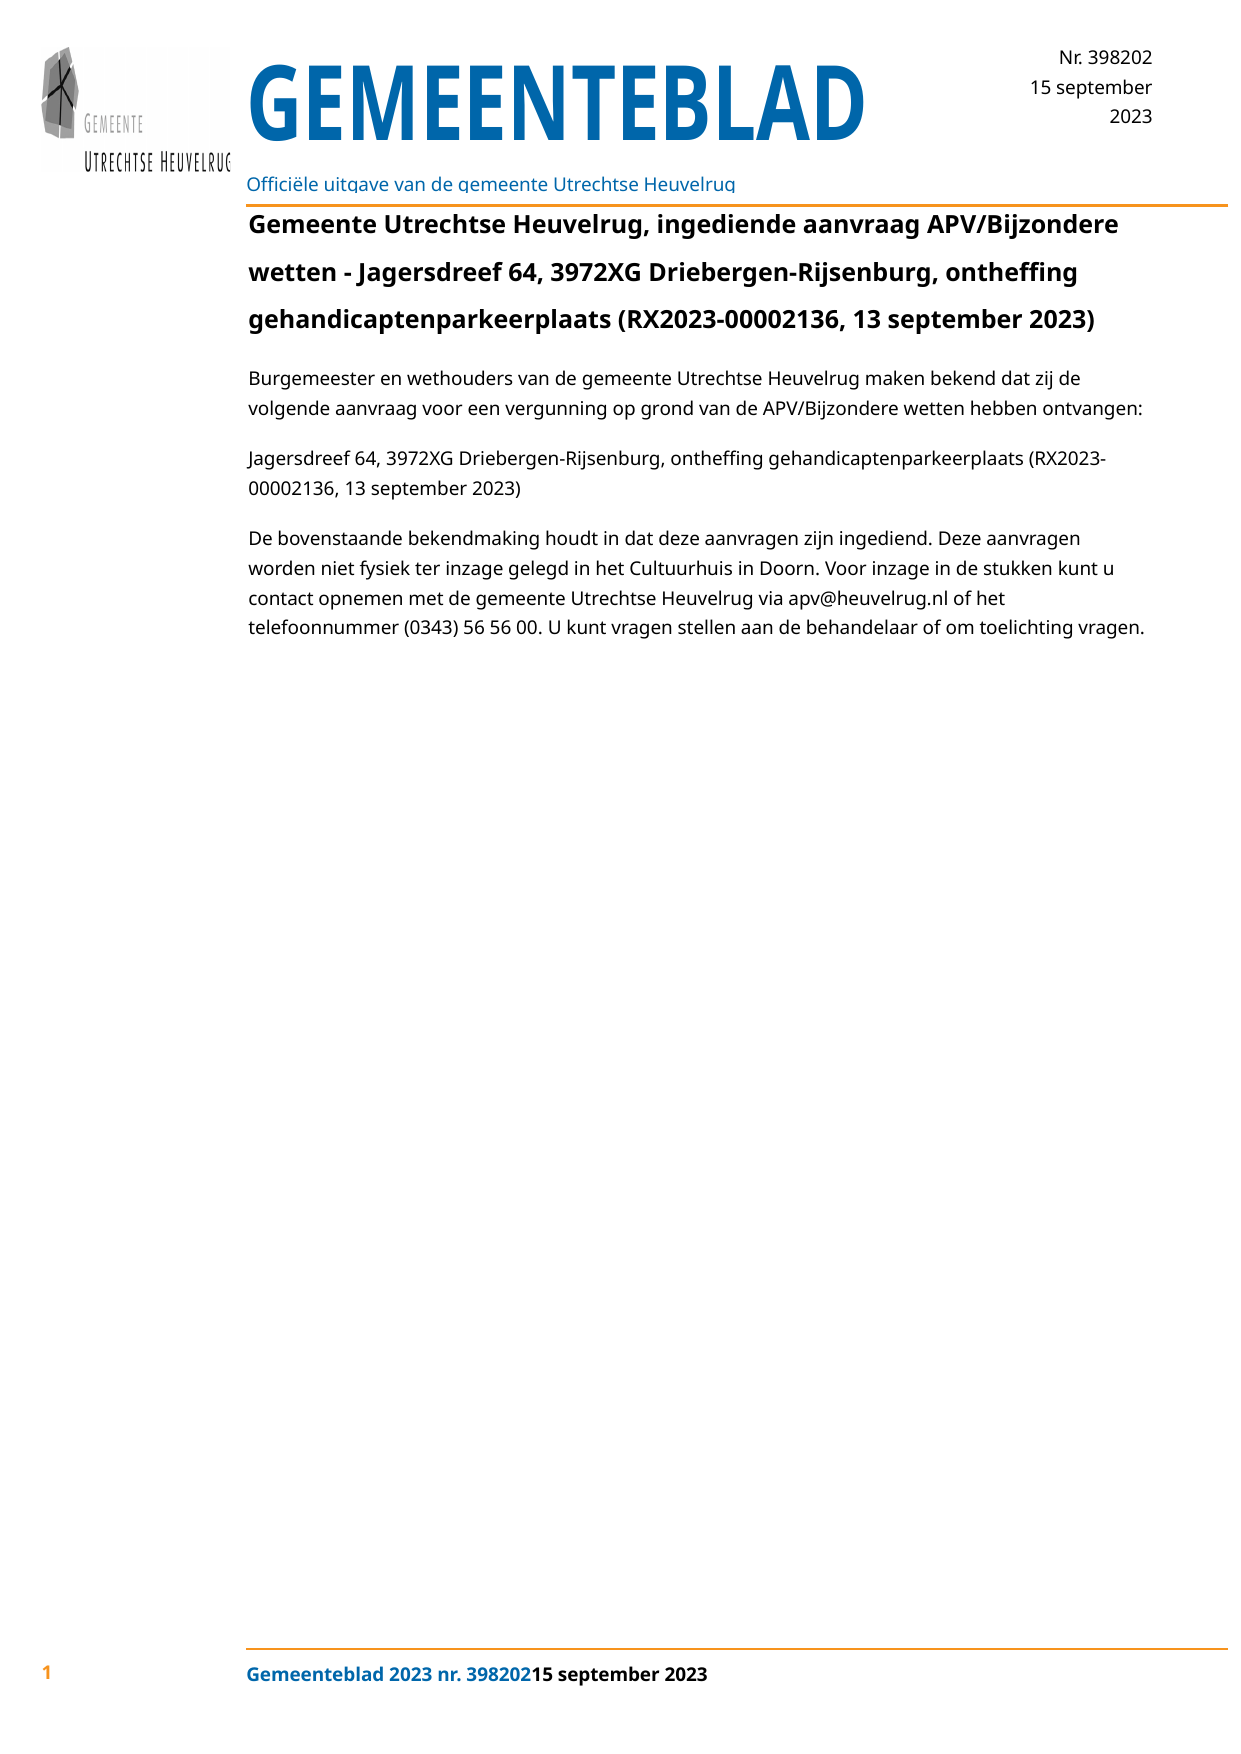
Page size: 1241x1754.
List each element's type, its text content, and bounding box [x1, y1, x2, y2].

text Jagersdreef 64, 3972XG Driebergen-Rijsenburg, ontheffing gehandicaptenparkeerplaats (RX2023-00002136, 13 september 2023) [248, 446, 1152, 501]
text Gemeente Utrechtse Heuvelrug, ingediende aanvraag APV/Bijzondere wetten - Jagersdreef 64, 3972XG Driebergen-Rijsenburg, ontheffing gehandicaptenparkeerplaats (RX2023-00002136, 13 september 2023) [248, 207, 1152, 336]
picture [41, 47, 231, 172]
text De bovenstaande bekendmaking houdt in dat deze aanvragen zijn ingediend. Deze aanvragen worden niet fysiek ter inzage gelegd in het Cultuurhuis in Doorn. Voor inzage in de stukken kunt u contact opnemen met de gemeente Utrechtse Heuvelrug via apv@heuvelrug.nl of het telefoonnummer (0343) 56 56 00. U kunt vragen stellen aan de behandelaar of om toelichting vragen. [248, 526, 1152, 640]
text Burgemeester en wethouders van de gemeente Utrechtse Heuvelrug maken bekend dat zij de volgende aanvraag voor een vergunning op grond van de APV/Bijzondere wetten hebben ontvangen: [248, 366, 1152, 421]
